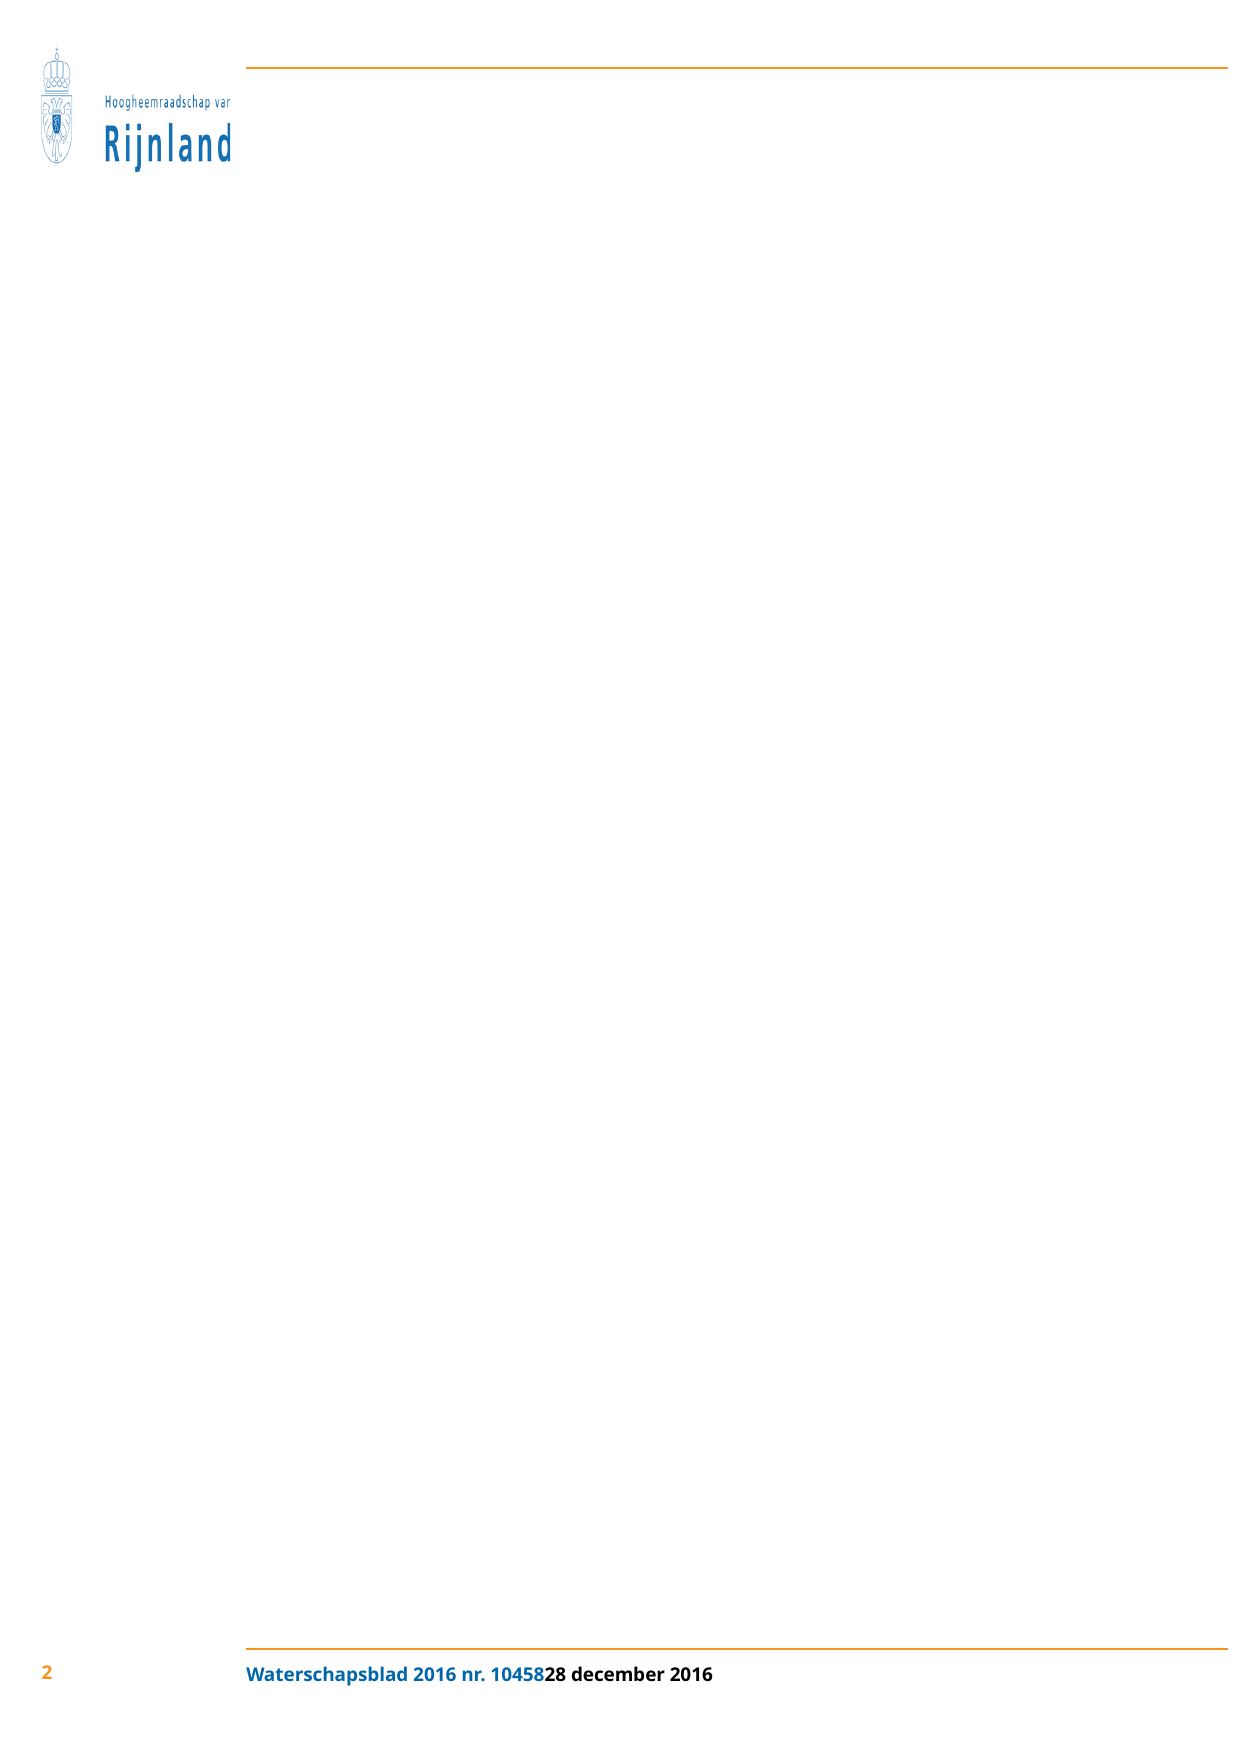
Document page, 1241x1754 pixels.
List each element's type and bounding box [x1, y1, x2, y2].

picture [41, 47, 231, 172]
